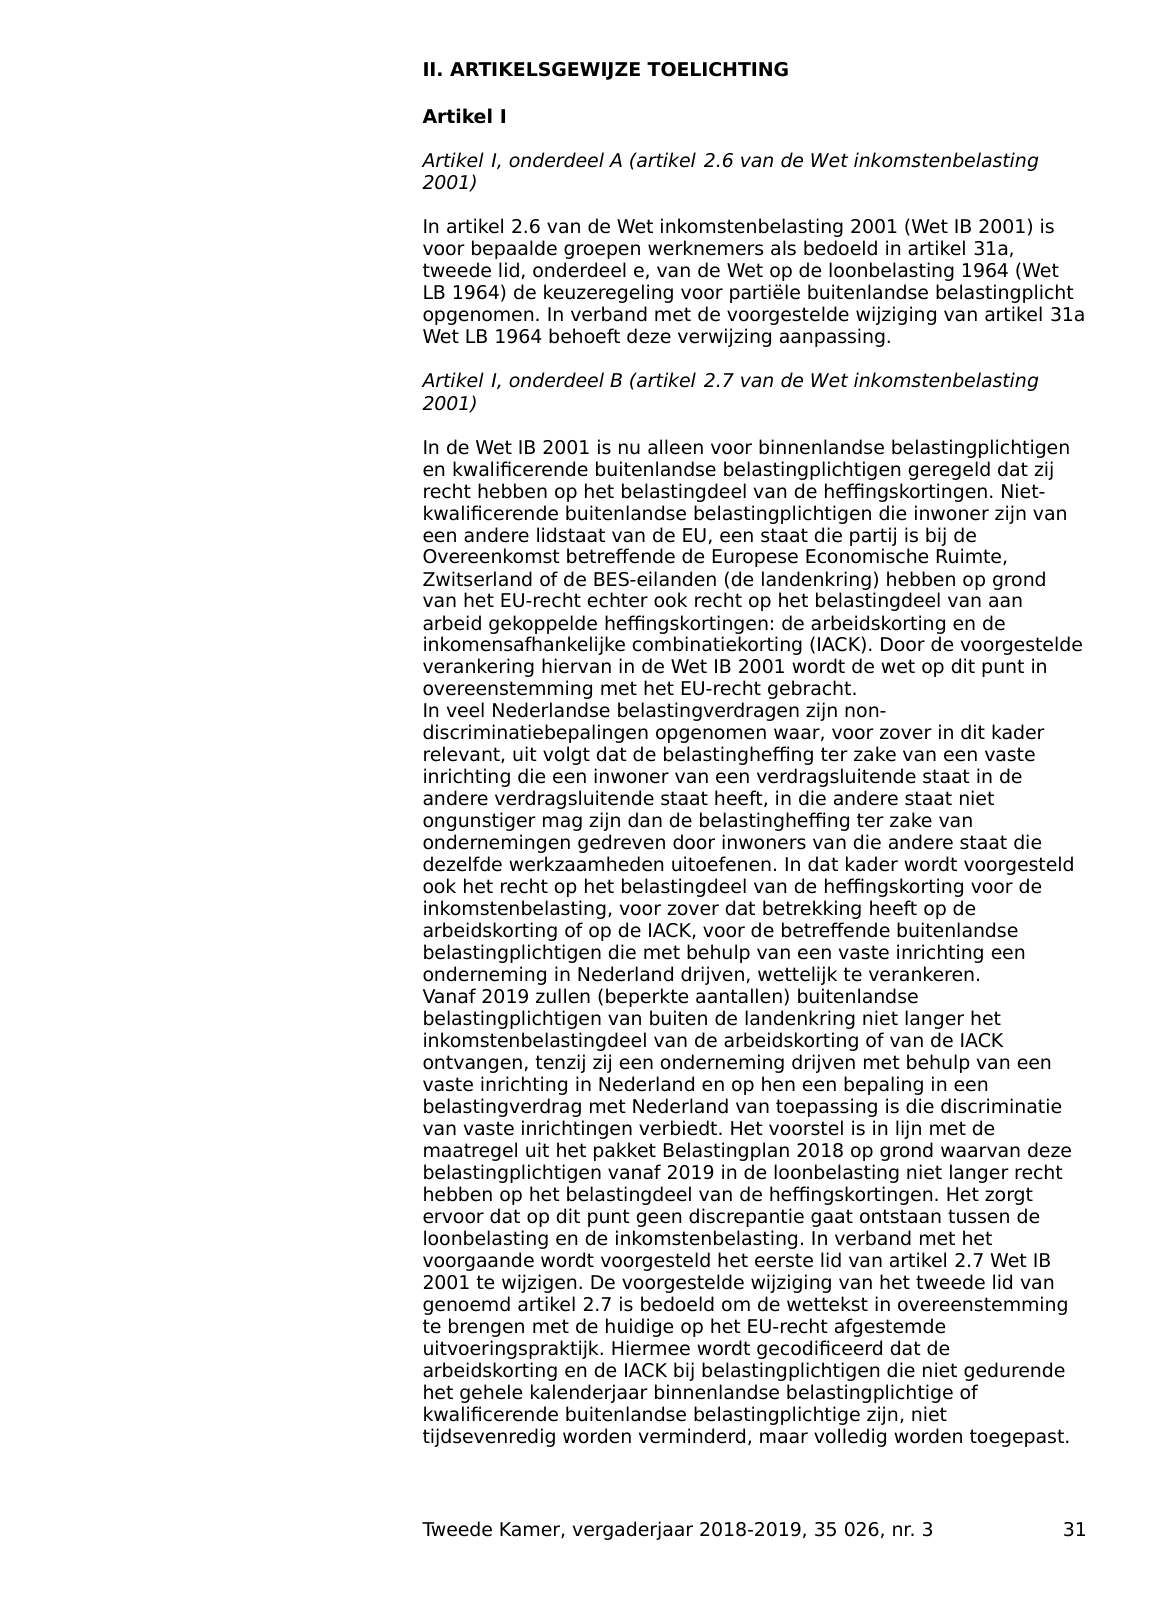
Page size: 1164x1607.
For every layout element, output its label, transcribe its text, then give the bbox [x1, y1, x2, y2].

subtitle Artikel I, onderdeel A (artikel 2.6 van de Wet inkomstenbelasting 2001) [422, 150, 1087, 194]
subtitle Artikel I [422, 106, 1087, 128]
subtitle II. ARTIKELSGEWIJZE TOELICHTING [422, 59, 1087, 81]
text In artikel 2.6 van de Wet inkomstenbelasting 2001 (Wet IB 2001) is voor bepaalde groepen werknemers als bedoeld in artikel 31a, tweede lid, onderdeel e, van de Wet op de loonbelasting 1964 (Wet LB 1964) de keuzeregeling voor partiële buitenlandse belastingplicht opgenomen. In verband met de voorgestelde wijziging van artikel 31a Wet LB 1964 behoeft deze verwijzing aanpassing. [422, 216, 1087, 348]
subtitle Artikel I, onderdeel B (artikel 2.7 van de Wet inkomstenbelasting 2001) [422, 370, 1087, 414]
text In de Wet IB 2001 is nu alleen voor binnenlandse belastingplichtigen en kwalificerende buitenlandse belastingplichtigen geregeld dat zij recht hebben op het belastingdeel van de heffingskortingen. Niet-kwalificerende buitenlandse belastingplichtigen die inwoner zijn van een andere lidstaat van de EU, een staat die partij is bij de Overeenkomst betreffende de Europese Economische Ruimte, Zwitserland of de BES-eilanden (de landenkring) hebben op grond van het EU-recht echter ook recht op het belastingdeel van aan arbeid gekoppelde heffingskortingen: de arbeidskorting en de inkomensafhankelijke combinatiekorting (IACK). Door de voorgestelde verankering hiervan in de Wet IB 2001 wordt de wet op dit punt in overeenstemming met het EU-recht gebracht. [422, 437, 1087, 700]
text Vanaf 2019 zullen (beperkte aantallen) buitenlandse belastingplichtigen van buiten de landenkring niet langer het inkomstenbelastingdeel van de arbeidskorting of van de IACK ontvangen, tenzij zij een onderneming drijven met behulp van een vaste inrichting in Nederland en op hen een bepaling in een belastingverdrag met Nederland van toepassing is die discriminatie van vaste inrichtingen verbiedt. Het voorstel is in lijn met de maatregel uit het pakket Belastingplan 2018 op grond waarvan deze belastingplichtigen vanaf 2019 in de loonbelasting niet langer recht hebben op het belastingdeel van de heffingskortingen. Het zorgt ervoor dat op dit punt geen discrepantie gaat ontstaan tussen de loonbelasting en de inkomstenbelasting. In verband met het voorgaande wordt voorgesteld het eerste lid van artikel 2.7 Wet IB 2001 te wijzigen. De voorgestelde wijziging van het tweede lid van genoemd artikel 2.7 is bedoeld om de wettekst in overeenstemming te brengen met de huidige op het EU-recht afgestemde uitvoeringspraktijk. Hiermee wordt gecodificeerd dat de arbeidskorting en de IACK bij belastingplichtigen die niet gedurende het gehele kalenderjaar binnenlandse belastingplichtige of kwalificerende buitenlandse belastingplichtige zijn, niet tijdsevenredig worden verminderd, maar volledig worden toegepast. [422, 986, 1087, 1448]
text In veel Nederlandse belastingverdragen zijn non-discriminatiebepalingen opgenomen waar, voor zover in dit kader relevant, uit volgt dat de belastingheffing ter zake van een vaste inrichting die een inwoner van een verdragsluitende staat in de andere verdragsluitende staat heeft, in die andere staat niet ongunstiger mag zijn dan de belastingheffing ter zake van ondernemingen gedreven door inwoners van die andere staat die dezelfde werkzaamheden uitoefenen. In dat kader wordt voorgesteld ook het recht op het belastingdeel van de heffingskorting voor de inkomstenbelasting, voor zover dat betrekking heeft op de arbeidskorting of op de IACK, voor de betreffende buitenlandse belastingplichtigen die met behulp van een vaste inrichting een onderneming in Nederland drijven, wettelijk te verankeren. [422, 700, 1087, 986]
